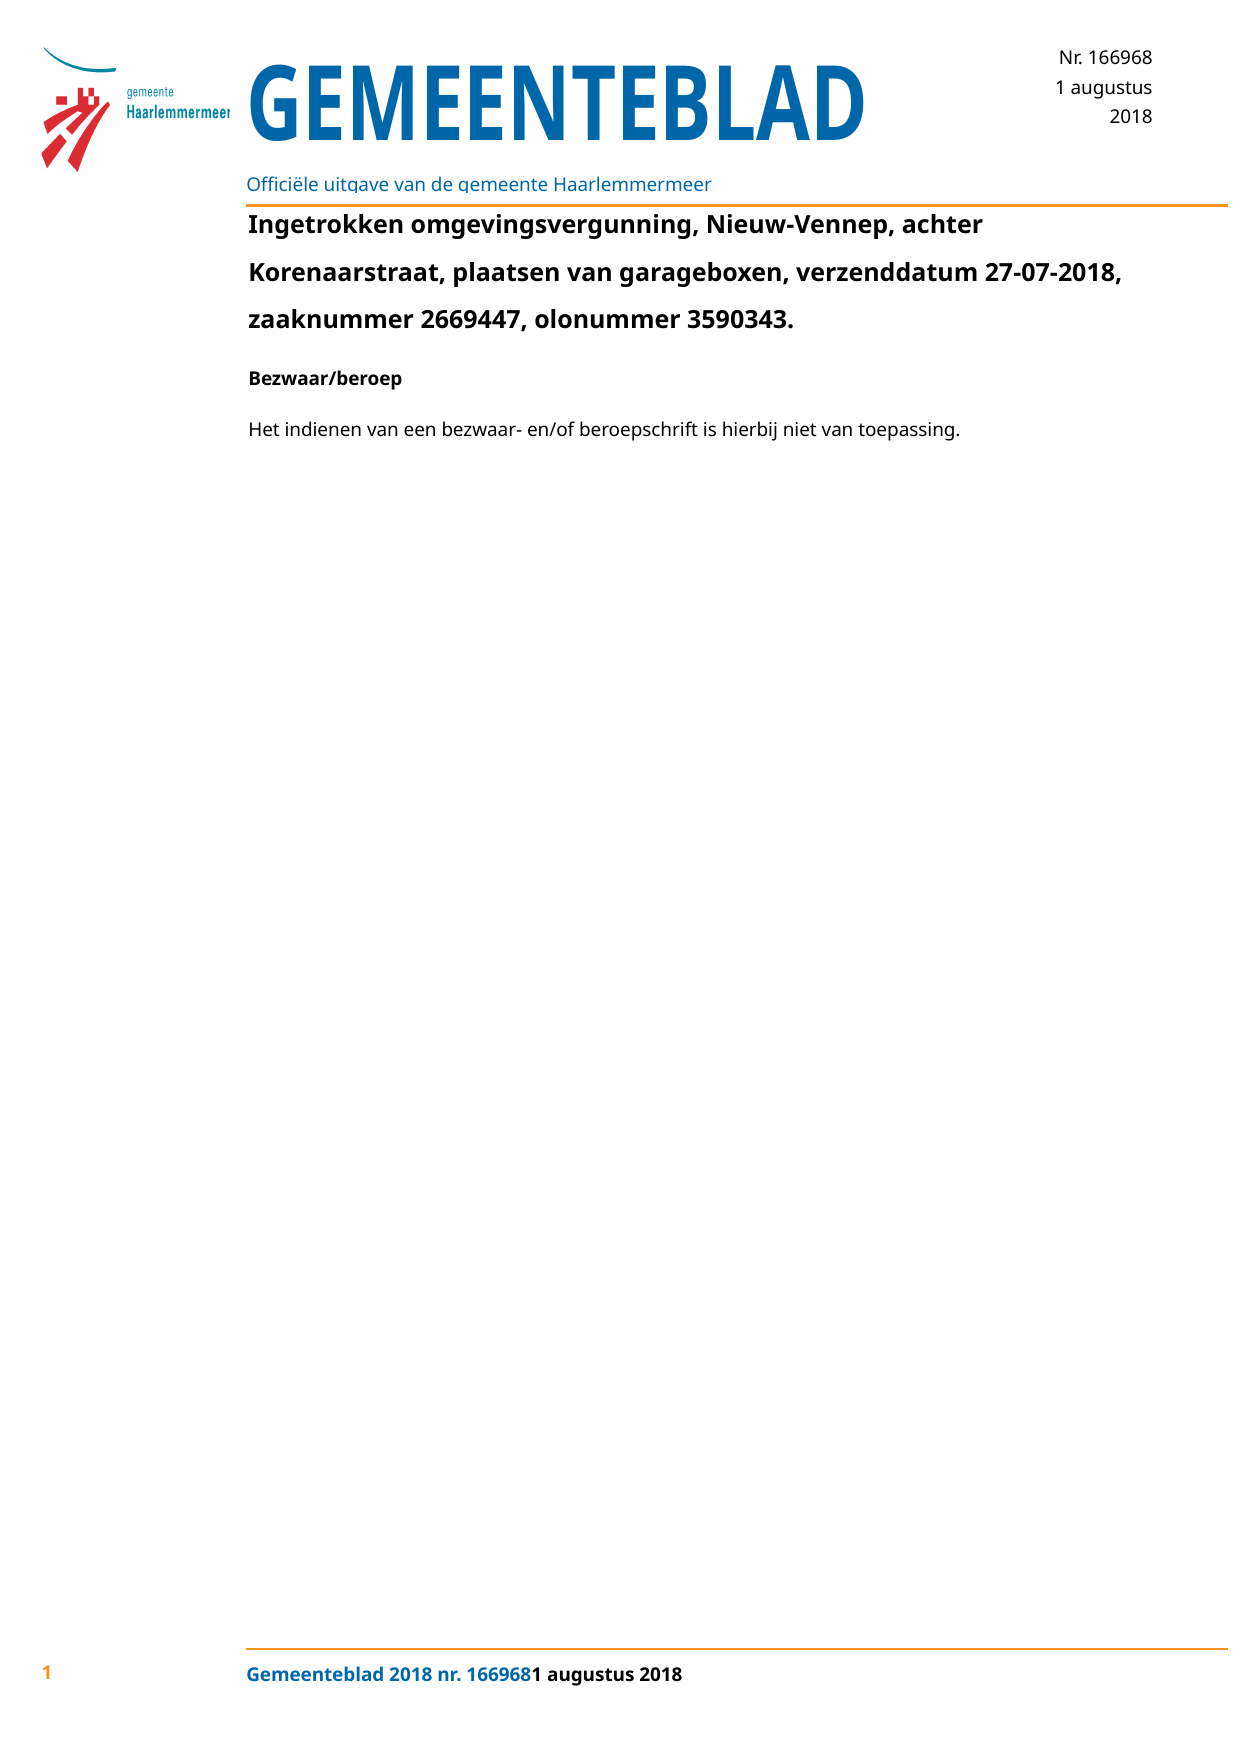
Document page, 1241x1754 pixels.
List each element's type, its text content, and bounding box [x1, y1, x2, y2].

text Het indienen van een bezwaar- en/of beroepschrift is hierbij niet van toepassing. [248, 416, 1152, 442]
picture [41, 47, 231, 172]
text Bezwaar/beroep [248, 366, 1152, 391]
text Ingetrokken omgevingsvergunning, Nieuw-Vennep, achter Korenaarstraat, plaatsen van garageboxen, verzenddatum 27-07-2018, zaaknummer 2669447, olonummer 3590343. [248, 207, 1152, 336]
